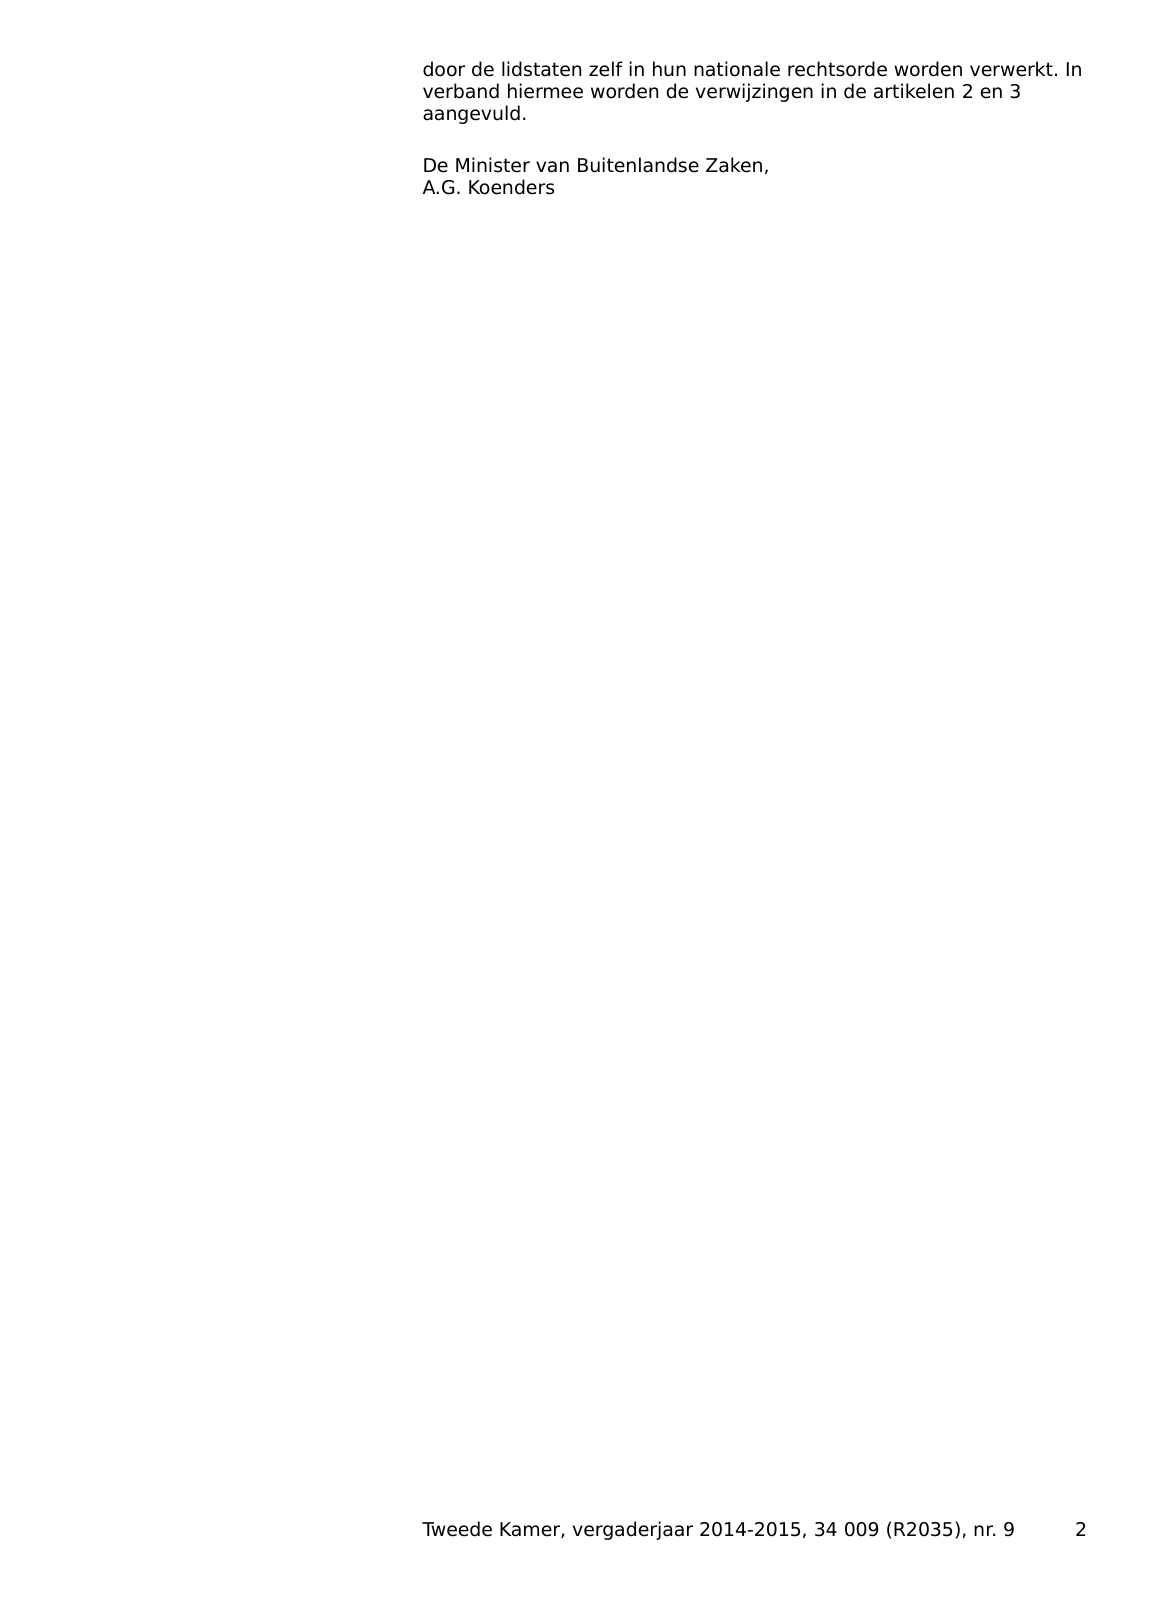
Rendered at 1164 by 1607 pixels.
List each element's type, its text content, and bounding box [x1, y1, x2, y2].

text De Minister van Buitenlandse Zaken, A.G. Koenders [422, 155, 1087, 199]
text door de lidstaten zelf in hun nationale rechtsorde worden verwerkt. In verband hiermee worden de verwijzingen in de artikelen 2 en 3 aangevuld. [422, 59, 1087, 125]
